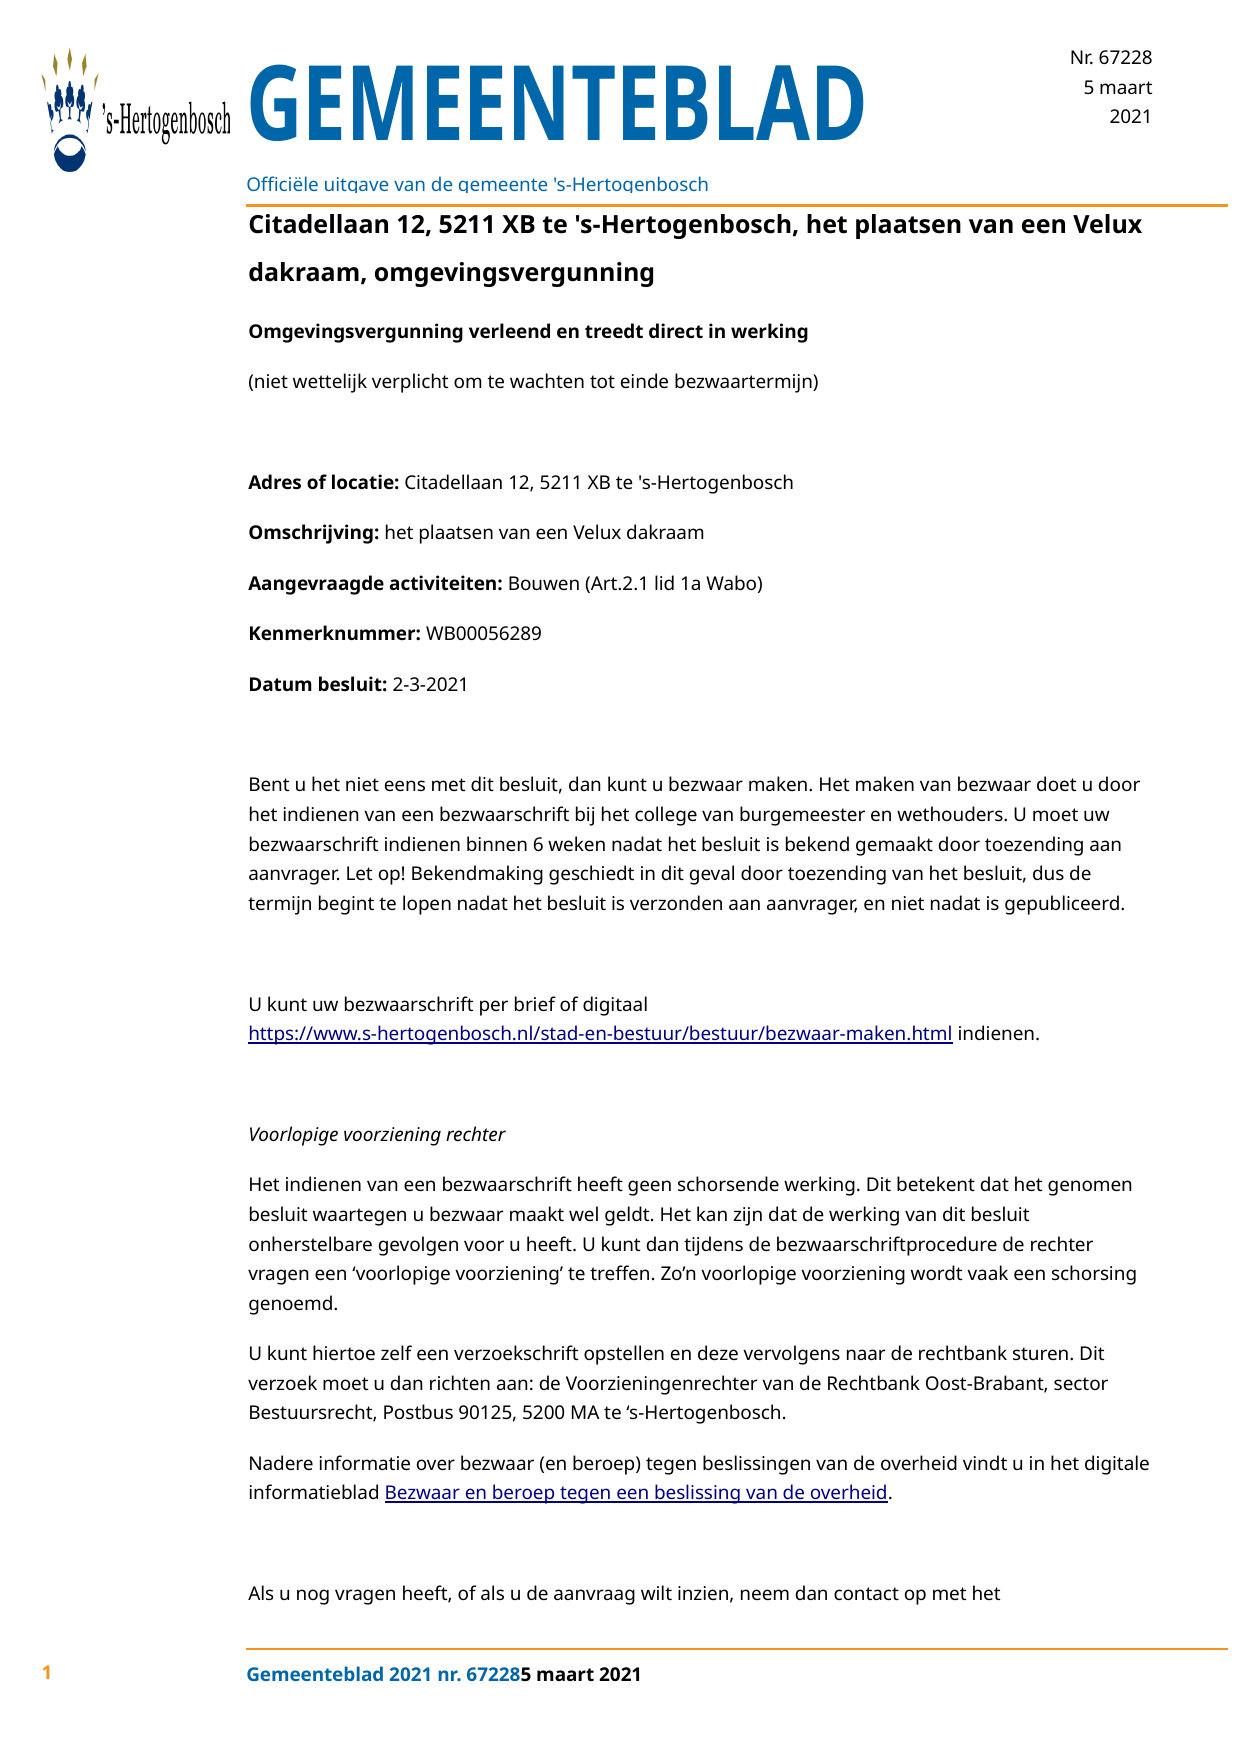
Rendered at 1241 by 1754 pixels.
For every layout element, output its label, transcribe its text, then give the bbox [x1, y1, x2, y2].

text Het indienen van een bezwaarschrift heeft geen schorsende werking. Dit betekent dat het genomen besluit waartegen u bezwaar maakt wel geldt. Het kan zijn dat de werking van dit besluit onherstelbare gevolgen voor u heeft. U kunt dan tijdens de bezwaarschriftprocedure de rechter vragen een ‘voorlopige voorziening’ te treffen. Zo’n voorlopige voorziening wordt vaak een schorsing genoemd. [248, 1172, 1152, 1316]
text U kunt uw bezwaarschrift per brief of digitaal https://www.s-hertogenbosch.nl/stad-en-bestuur/bestuur/bezwaar-maken.html indienen. [248, 991, 1152, 1046]
text Omgevingsvergunning verleend en treedt direct in werking [248, 318, 1152, 344]
text Aangevraagde activiteiten: Bouwen (Art.2.1 lid 1a Wabo) [248, 570, 1152, 596]
text Kenmerknummer: WB00056289 [248, 620, 1152, 646]
picture [41, 47, 231, 172]
text Adres of locatie: Citadellaan 12, 5211 XB te 's-Hertogenbosch [248, 469, 1152, 495]
text Omschrijving: het plaatsen van een Velux dakraam [248, 519, 1152, 545]
text Nadere informatie over bezwaar (en beroep) tegen beslissingen van de overheid vindt u in het digitale informatieblad Bezwaar en beroep tegen een beslissing van de overheid. [248, 1450, 1152, 1505]
text U kunt hiertoe zelf een verzoekschrift opstellen en deze vervolgens naar de rechtbank sturen. Dit verzoek moet u dan richten aan: de Voorzieningenrechter van de Rechtbank Oost-Brabant, sector Bestuursrecht, Postbus 90125, 5200 MA te ‘s-Hertogenbosch. [248, 1340, 1152, 1425]
text Datum besluit: 2-3-2021 [248, 671, 1152, 697]
text Als u nog vragen heeft, of als u de aanvraag wilt inzien, neem dan contact op met het [248, 1580, 1152, 1606]
text (niet wettelijk verplicht om te wachten tot einde bezwaartermijn) [248, 368, 1152, 394]
text Voorlopige voorziening rechter [248, 1121, 1152, 1147]
text Bent u het niet eens met dit besluit, dan kunt u bezwaar maken. Het maken van bezwaar doet u door het indienen van een bezwaarschrift bij het college van burgemeester en wethouders. U moet uw bezwaarschrift indienen binnen 6 weken nadat het besluit is bekend gemaakt door toezending aan aanvrager. Let op! Bekendmaking geschiedt in dit geval door toezending van het besluit, dus de termijn begint te lopen nadat het besluit is verzonden aan aanvrager, en niet nadat is gepubliceerd. [248, 772, 1152, 916]
text Citadellaan 12, 5211 XB te 's-Hertogenbosch, het plaatsen van een Velux dakraam, omgevingsvergunning [248, 207, 1152, 288]
